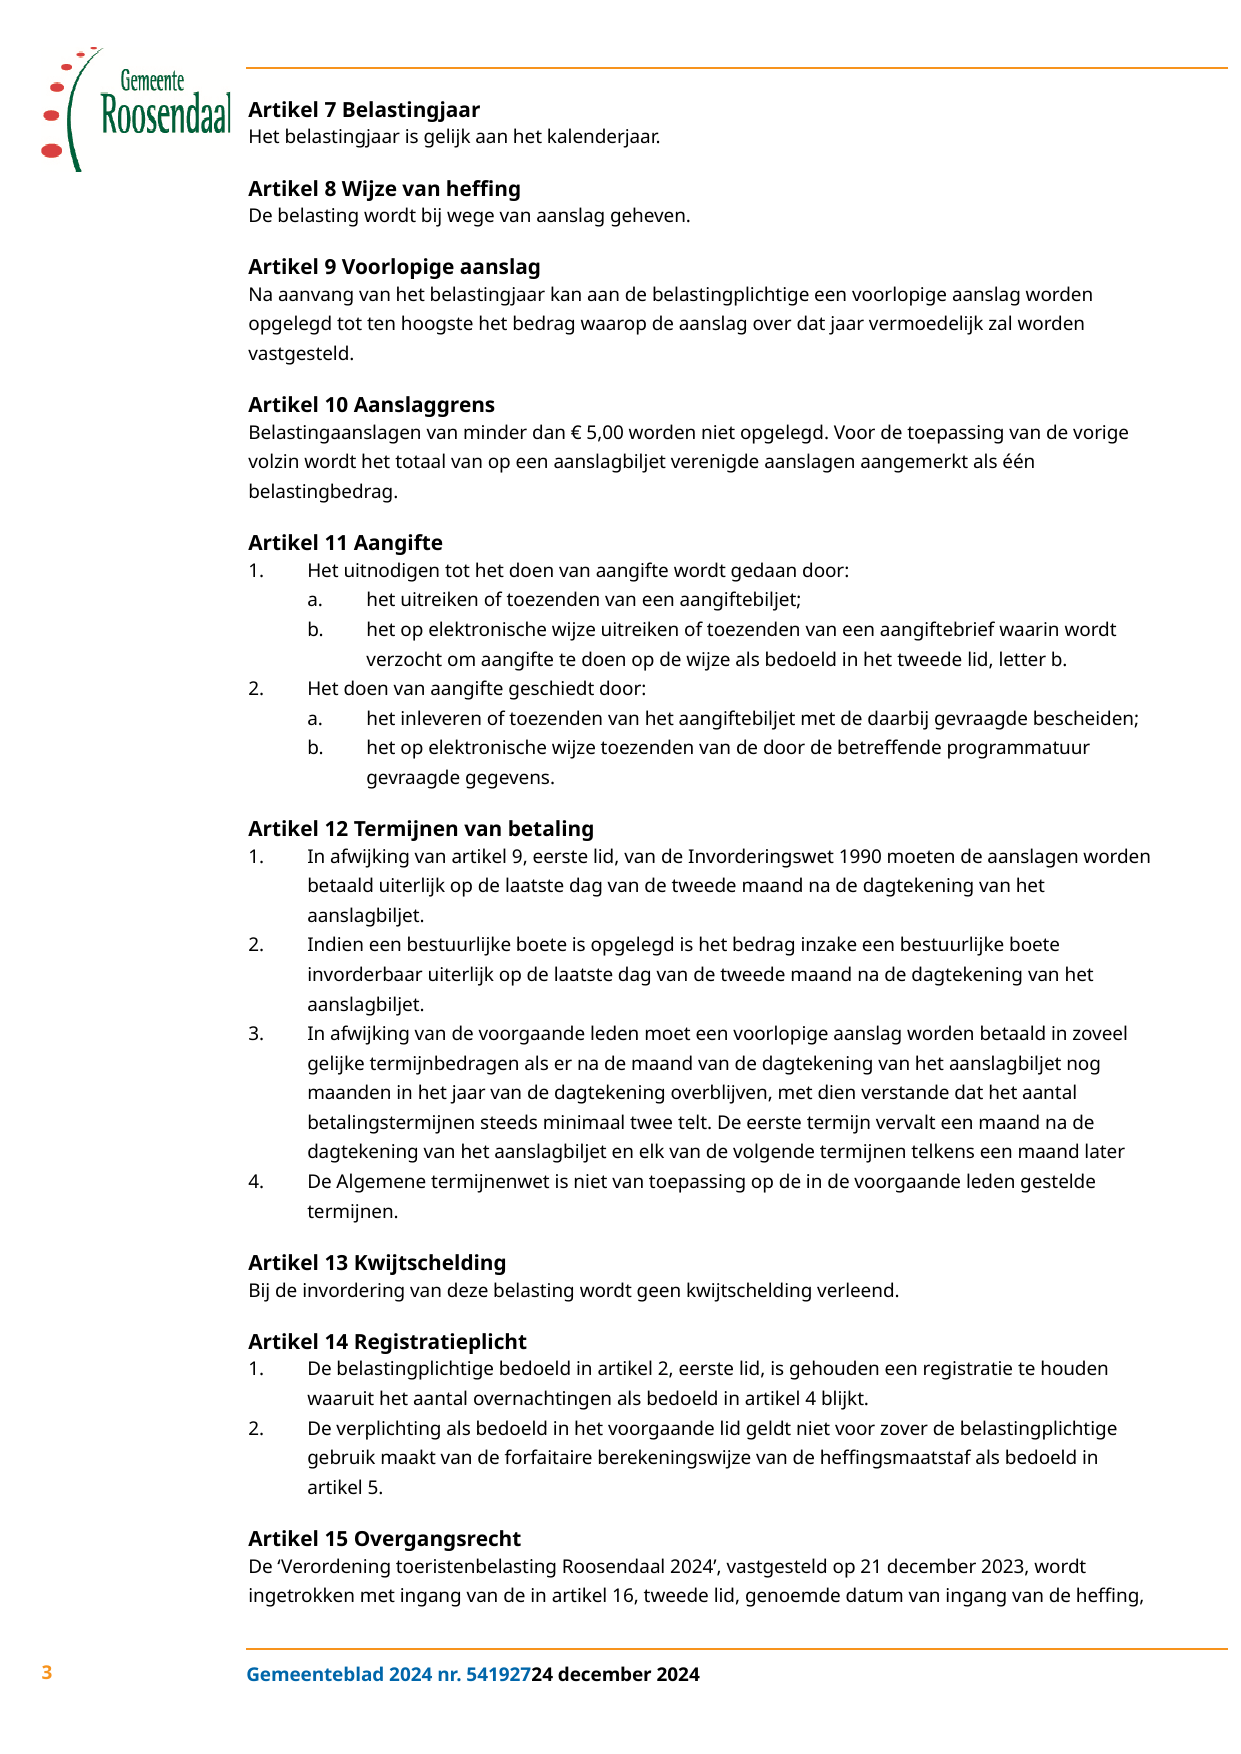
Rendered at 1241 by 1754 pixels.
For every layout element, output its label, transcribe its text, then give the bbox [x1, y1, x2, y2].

text Artikel 14 Registratieplicht [248, 1327, 1152, 1356]
list De verplichting als bedoeld in het voorgaande lid geldt niet voor zover de belastingplichtige gebruik maakt van de forfaitaire berekeningswijze van de heffingsmaatstaf als bedoeld in artikel 5. [248, 1415, 1152, 1500]
text Artikel 13 Kwijtschelding [248, 1248, 1152, 1277]
text Artikel 9 Voorlopige aanslag [248, 252, 1152, 281]
list het inleveren of toezenden van het aangiftebiljet met de daarbij gevraagde bescheiden; [307, 705, 1152, 731]
text Artikel 15 Overgangsrecht [248, 1524, 1152, 1553]
list De Algemene termijnenwet is niet van toepassing op de in de voorgaande leden gestelde termijnen. [248, 1168, 1152, 1224]
list Indien een bestuurlijke boete is opgelegd is het bedrag inzake een bestuurlijke boete invorderbaar uiterlijk op de laatste dag van de tweede maand na de dagtekening van het aanslagbiljet. [248, 932, 1152, 1017]
text Het belastingjaar is gelijk aan het kalenderjaar. [248, 123, 1152, 149]
text De ‘Verordening toeristenbelasting Roosendaal 2024’, vastgesteld op 21 december 2023, wordt ingetrokken met ingang van de in artikel 16, tweede lid, genoemde datum van ingang van de heffing, [248, 1553, 1152, 1608]
list het op elektronische wijze toezenden van de door de betreffende programmatuur gevraagde gegevens. [307, 734, 1152, 790]
text Artikel 8 Wijze van heffing [248, 174, 1152, 202]
text Artikel 7 Belastingjaar [248, 95, 1152, 123]
list Het doen van aangifte geschiedt door: [248, 675, 1152, 701]
list In afwijking van de voorgaande leden moet een voorlopige aanslag worden betaald in zoveel gelijke termijnbedragen als er na de maand van de dagtekening van het aanslagbiljet nog maanden in het jaar van de dagtekening overblijven, met dien verstande dat het aantal betalingstermijnen steeds minimaal twee telt. De eerste termijn vervalt een maand na de dagtekening van het aanslagbiljet en elk van de volgende termijnen telkens een maand later [248, 1020, 1152, 1164]
text Bij de invordering van deze belasting wordt geen kwijtschelding verleend. [248, 1277, 1152, 1302]
text Belastingaanslagen van minder dan € 5,00 worden niet opgelegd. Voor de toepassing van de vorige volzin wordt het totaal van op een aanslagbiljet verenigde aanslagen aangemerkt als één belastingbedrag. [248, 419, 1152, 504]
picture [41, 47, 231, 172]
list In afwijking van artikel 9, eerste lid, van de Invorderingswet 1990 moeten de aanslagen worden betaald uiterlijk op de laatste dag van de tweede maand na de dagtekening van het aanslagbiljet. [248, 843, 1152, 928]
text De belasting wordt bij wege van aanslag geheven. [248, 202, 1152, 228]
list het uitreiken of toezenden van een aangiftebiljet; [307, 587, 1152, 612]
list het op elektronische wijze uitreiken of toezenden van een aangiftebrief waarin wordt verzocht om aangifte te doen op de wijze als bedoeld in het tweede lid, letter b. [307, 616, 1152, 671]
text Artikel 10 Aanslaggrens [248, 391, 1152, 419]
list Het uitnodigen tot het doen van aangifte wordt gedaan door: [248, 557, 1152, 583]
list De belastingplichtige bedoeld in artikel 2, eerste lid, is gehouden een registratie te houden waaruit het aantal overnachtingen als bedoeld in artikel 4 blijkt. [248, 1356, 1152, 1411]
text Na aanvang van het belastingjaar kan aan de belastingplichtige een voorlopige aanslag worden opgelegd tot ten hoogste het bedrag waarop de aanslag over dat jaar vermoedelijk zal worden vastgesteld. [248, 281, 1152, 366]
text Artikel 11 Aangifte [248, 528, 1152, 557]
text Artikel 12 Termijnen van betaling [248, 814, 1152, 843]
